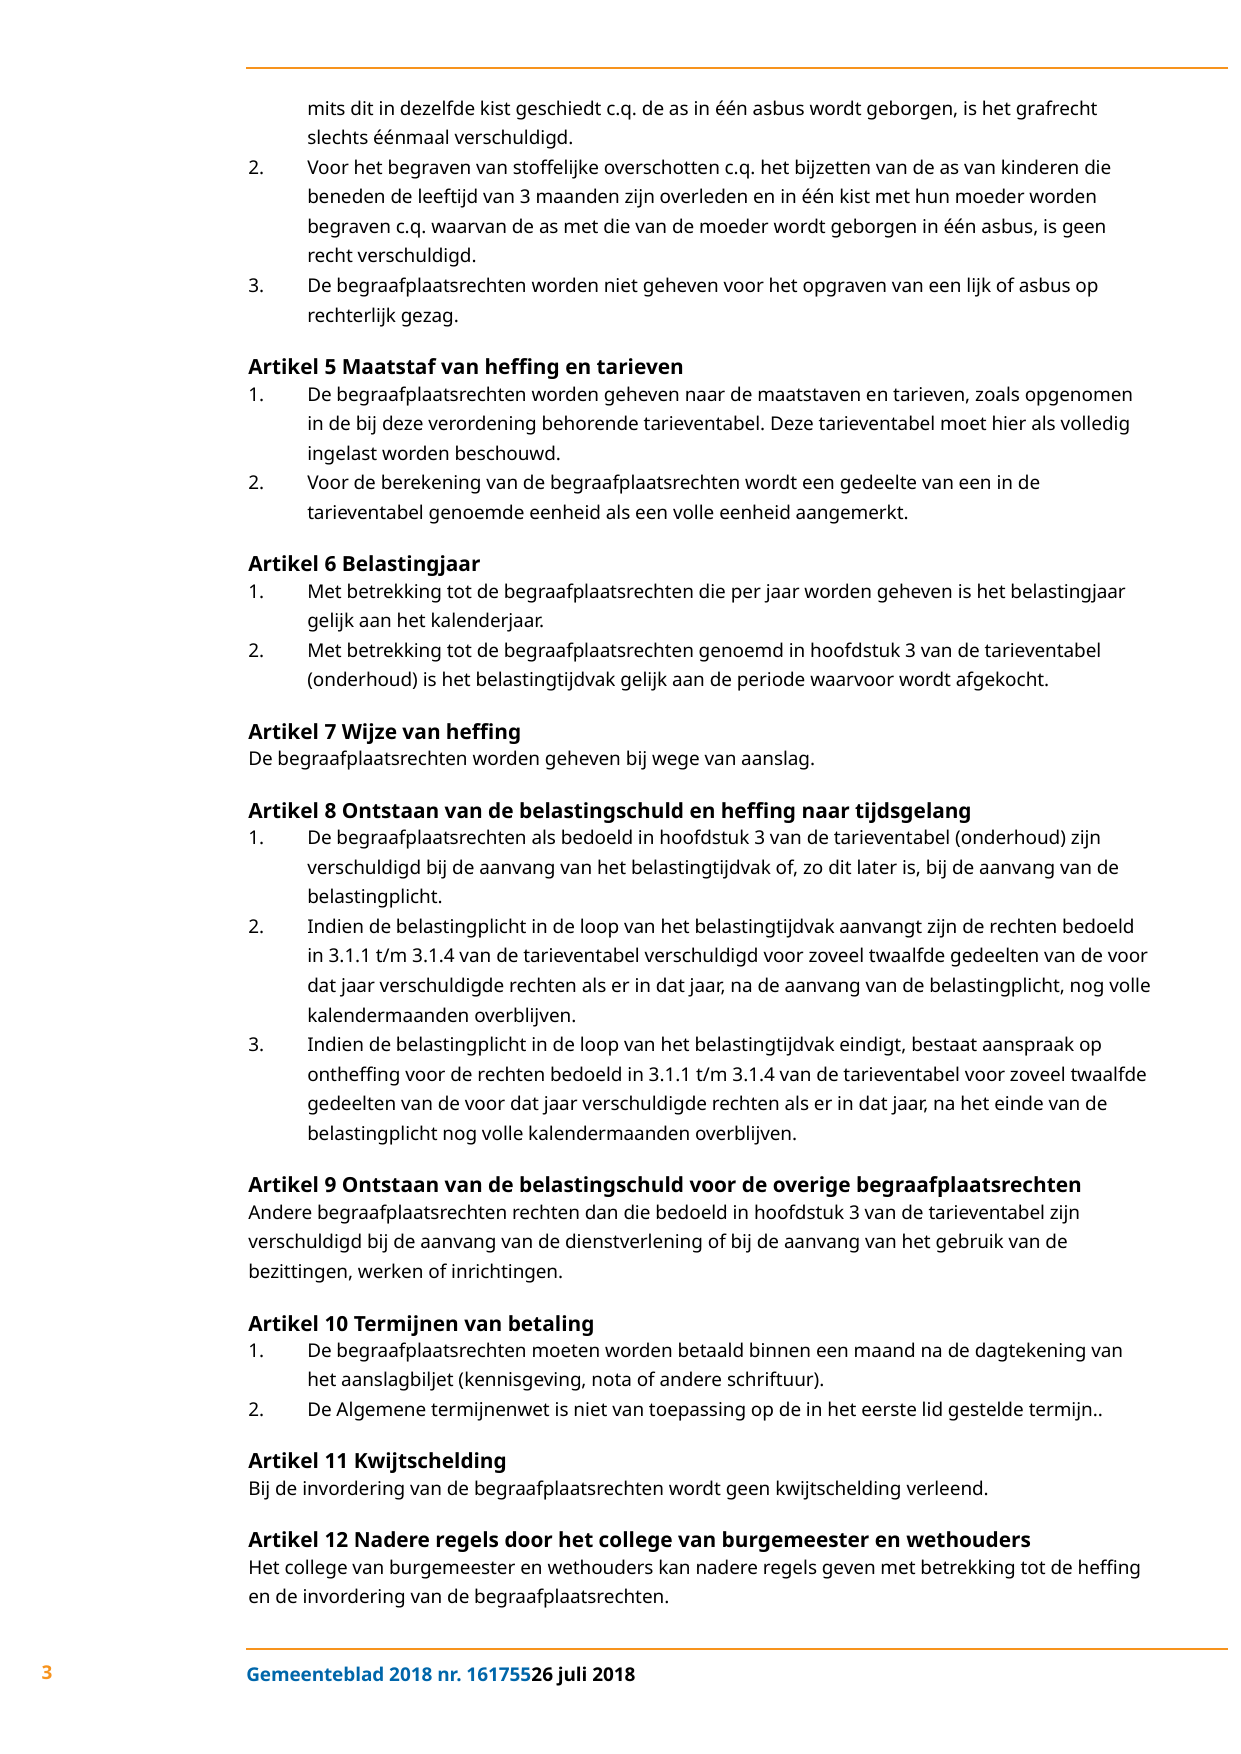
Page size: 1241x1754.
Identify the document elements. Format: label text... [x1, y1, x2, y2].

text Artikel 7 Wijze van heffing [248, 717, 1152, 746]
list De Algemene termijnenwet is niet van toepassing op de in het eerste lid gestelde termijn.. [248, 1396, 1152, 1422]
list Indien de belastingplicht in de loop van het belastingtijdvak eindigt, bestaat aanspraak op ontheffing voor de rechten bedoeld in 3.1.1 t/m 3.1.4 van de tarieventabel voor zoveel twaalfde gedeelten van de voor dat jaar verschuldigde rechten als er in dat jaar, na het einde van de belastingplicht nog volle kalendermaanden overblijven. [248, 1031, 1152, 1146]
list De begraafplaatsrechten worden geheven naar de maatstaven en tarieven, zoals opgenomen in de bij deze verordening behorende tarieventabel. Deze tarieventabel moet hier als volledig ingelast worden beschouwd. [248, 381, 1152, 466]
list Met betrekking tot de begraafplaatsrechten die per jaar worden geheven is het belastingjaar gelijk aan het kalenderjaar. [248, 578, 1152, 633]
text Artikel 12 Nadere regels door het college van burgemeester en wethouders [248, 1526, 1152, 1554]
list De begraafplaatsrechten als bedoeld in hoofdstuk 3 van de tarieventabel (onderhoud) zijn verschuldigd bij de aanvang van het belastingtijdvak of, zo dit later is, bij de aanvang van de belastingplicht. [248, 824, 1152, 909]
text Bij de invordering van de begraafplaatsrechten wordt geen kwijtschelding verleend. [248, 1475, 1152, 1501]
text Artikel 5 Maatstaf van heffing en tarieven [248, 352, 1152, 381]
text Het college van burgemeester en wethouders kan nadere regels geven met betrekking tot de heffing en de invordering van de begraafplaatsrechten. [248, 1554, 1152, 1609]
text Artikel 6 Belastingjaar [248, 549, 1152, 578]
list De begraafplaatsrechten worden niet geheven voor het opgraven van een lijk of asbus op rechterlijk gezag. [248, 272, 1152, 328]
text Artikel 10 Termijnen van betaling [248, 1309, 1152, 1337]
list Met betrekking tot de begraafplaatsrechten genoemd in hoofdstuk 3 van de tarieventabel (onderhoud) is het belastingtijdvak gelijk aan de periode waarvoor wordt afgekocht. [248, 637, 1152, 692]
text De begraafplaatsrechten worden geheven bij wege van aanslag. [248, 746, 1152, 771]
text Andere begraafplaatsrechten rechten dan die bedoeld in hoofdstuk 3 van de tarieventabel zijn verschuldigd bij de aanvang van de dienstverlening of bij de aanvang van het gebruik van de bezittingen, werken of inrichtingen. [248, 1199, 1152, 1284]
list De begraafplaatsrechten moeten worden betaald binnen een maand na de dagtekening van het aanslagbiljet (kennisgeving, nota of andere schriftuur). [248, 1337, 1152, 1392]
list Voor de berekening van de begraafplaatsrechten wordt een gedeelte van een in de tarieventabel genoemde eenheid als een volle eenheid aangemerkt. [248, 469, 1152, 525]
list Voor het begraven van stoffelijke overschotten c.q. het bijzetten van de as van kinderen die beneden de leeftijd van 3 maanden zijn overleden en in één kist met hun moeder worden begraven c.q. waarvan de as met die van de moeder wordt geborgen in één asbus, is geen recht verschuldigd. [248, 154, 1152, 268]
text Artikel 9 Ontstaan van de belastingschuld voor de overige begraafplaatsrechten [248, 1171, 1152, 1199]
list mits dit in dezelfde kist geschiedt c.q. de as in één asbus wordt geborgen, is het grafrecht slechts éénmaal verschuldigd. [248, 95, 1152, 150]
text Artikel 11 Kwijtschelding [248, 1447, 1152, 1475]
picture [41, 47, 231, 172]
list Indien de belastingplicht in de loop van het belastingtijdvak aanvangt zijn de rechten bedoeld in 3.1.1 t/m 3.1.4 van de tarieventabel verschuldigd voor zoveel twaalfde gedeelten van de voor dat jaar verschuldigde rechten als er in dat jaar, na de aanvang van de belastingplicht, nog volle kalendermaanden overblijven. [248, 913, 1152, 1028]
text Artikel 8 Ontstaan van de belastingschuld en heffing naar tijdsgelang [248, 796, 1152, 824]
